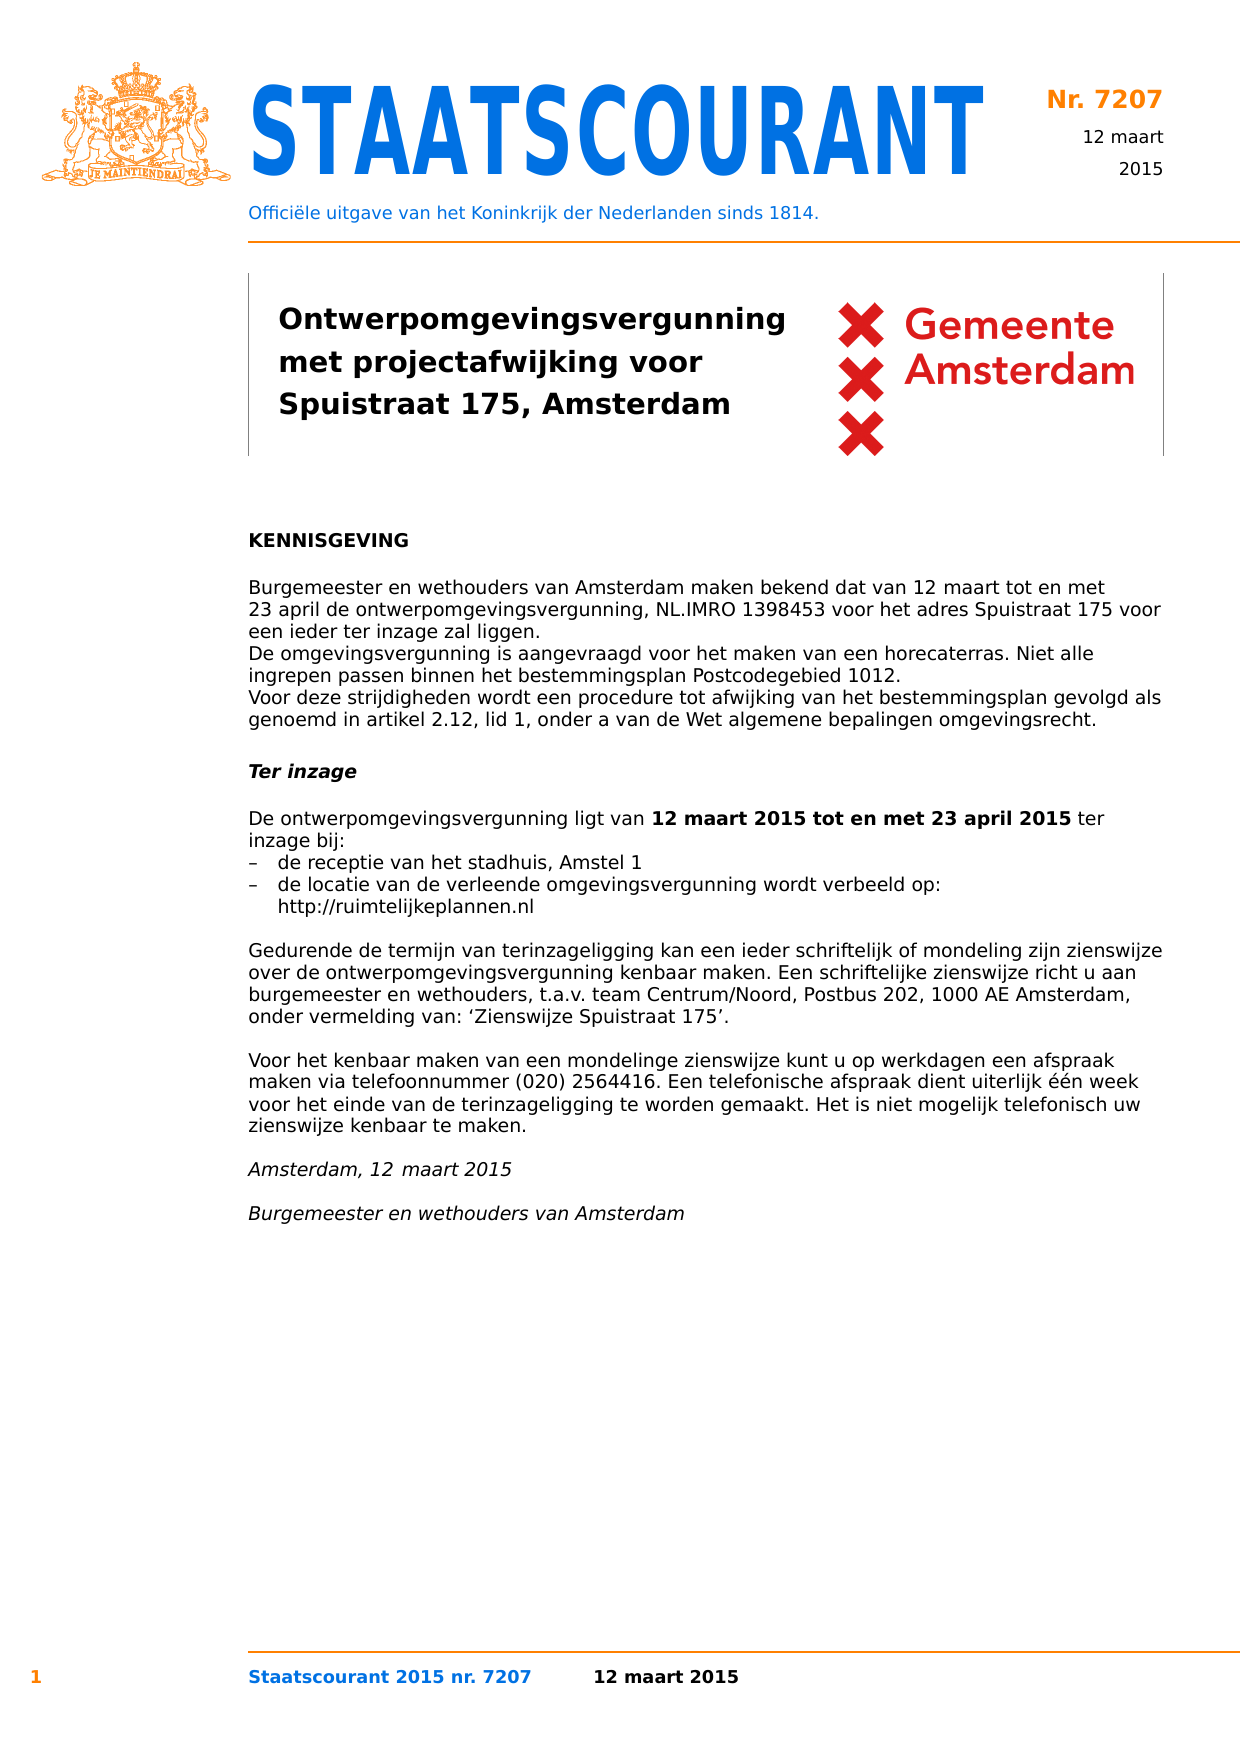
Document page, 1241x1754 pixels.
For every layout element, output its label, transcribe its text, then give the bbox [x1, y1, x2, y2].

table_header Nr. 7207 [998, 62, 1240, 121]
text Gedurende de termijn van terinzageligging kan een ieder schriftelijk of mondeling zijn zienswijze over de ontwerpomgevingsvergunning kenbaar maken. Een schriftelijke zienswijze richt u aan burgemeester en wethouders, t.a.v. team Centrum/Noord, Postbus 202, 1000 AE Amsterdam, onder vermelding van: ‘Zienswijze Spuistraat 175’. [248, 940, 1163, 1028]
table_header STAATSCOURANT [248, 62, 998, 203]
table_header [25, 62, 248, 241]
table_cell 12 maart [998, 121, 1240, 153]
picture [41, 62, 231, 186]
text Voor het kenbaar maken van een mondelinge zienswijze kunt u op werkdagen een afspraak maken via telefoonnummer (020) 2564416. Een telefonische afspraak dient uiterlijk één week voor het einde van de terinzageligging te worden gemaakt. Het is niet mogelijk telefonisch uw zienswijze kenbaar te maken. [248, 1049, 1163, 1137]
text http://ruimtelijkeplannen.nl [277, 896, 1163, 918]
subtitle Ter inzage [248, 761, 1163, 783]
table_cell Officiële uitgave van het Koninkrijk der Nederlanden sinds 1814. [248, 203, 1240, 241]
table_cell 2015 [998, 153, 1240, 203]
text Burgemeester en wethouders van Amsterdam maken bekend dat van 12 maart tot en met 23 april de ontwerpomgevingsvergunning, NL.IMRO 1398453 voor het adres Spuistraat 175 voor een ieder ter inzage zal liggen. [248, 577, 1163, 643]
text Amsterdam, 12 maart 2015 [248, 1159, 1163, 1181]
text Voor deze strijdigheden wordt een procedure tot afwijking van het bestemmingsplan gevolgd als genoemd in artikel 2.12, lid 1, onder a van de Wet algemene bepalingen omgevingsrecht. [248, 687, 1163, 731]
text De ontwerpomgevingsvergunning ligt van 12 maart 2015 tot en met 23 april 2015 ter inzage bij: [248, 808, 1163, 852]
subtitle KENNISGEVING [248, 530, 1163, 552]
text – de locatie van de verleende omgevingsvergunning wordt verbeeld op: [248, 874, 1163, 896]
text De omgevingsvergunning is aangevraagd voor het maken van een horecaterras. Niet alle ingrepen passen binnen het bestemmingsplan Postcodegebied 1012. [248, 643, 1163, 687]
picture [838, 302, 1134, 456]
text Burgemeester en wethouders van Amsterdam [248, 1203, 1163, 1225]
subtitle Ontwerpomgevingsvergunning met projectafwijking voor Spuistraat 175, Amsterdam [249, 273, 1163, 456]
text – de receptie van het stadhuis, Amstel 1 [248, 852, 1163, 874]
